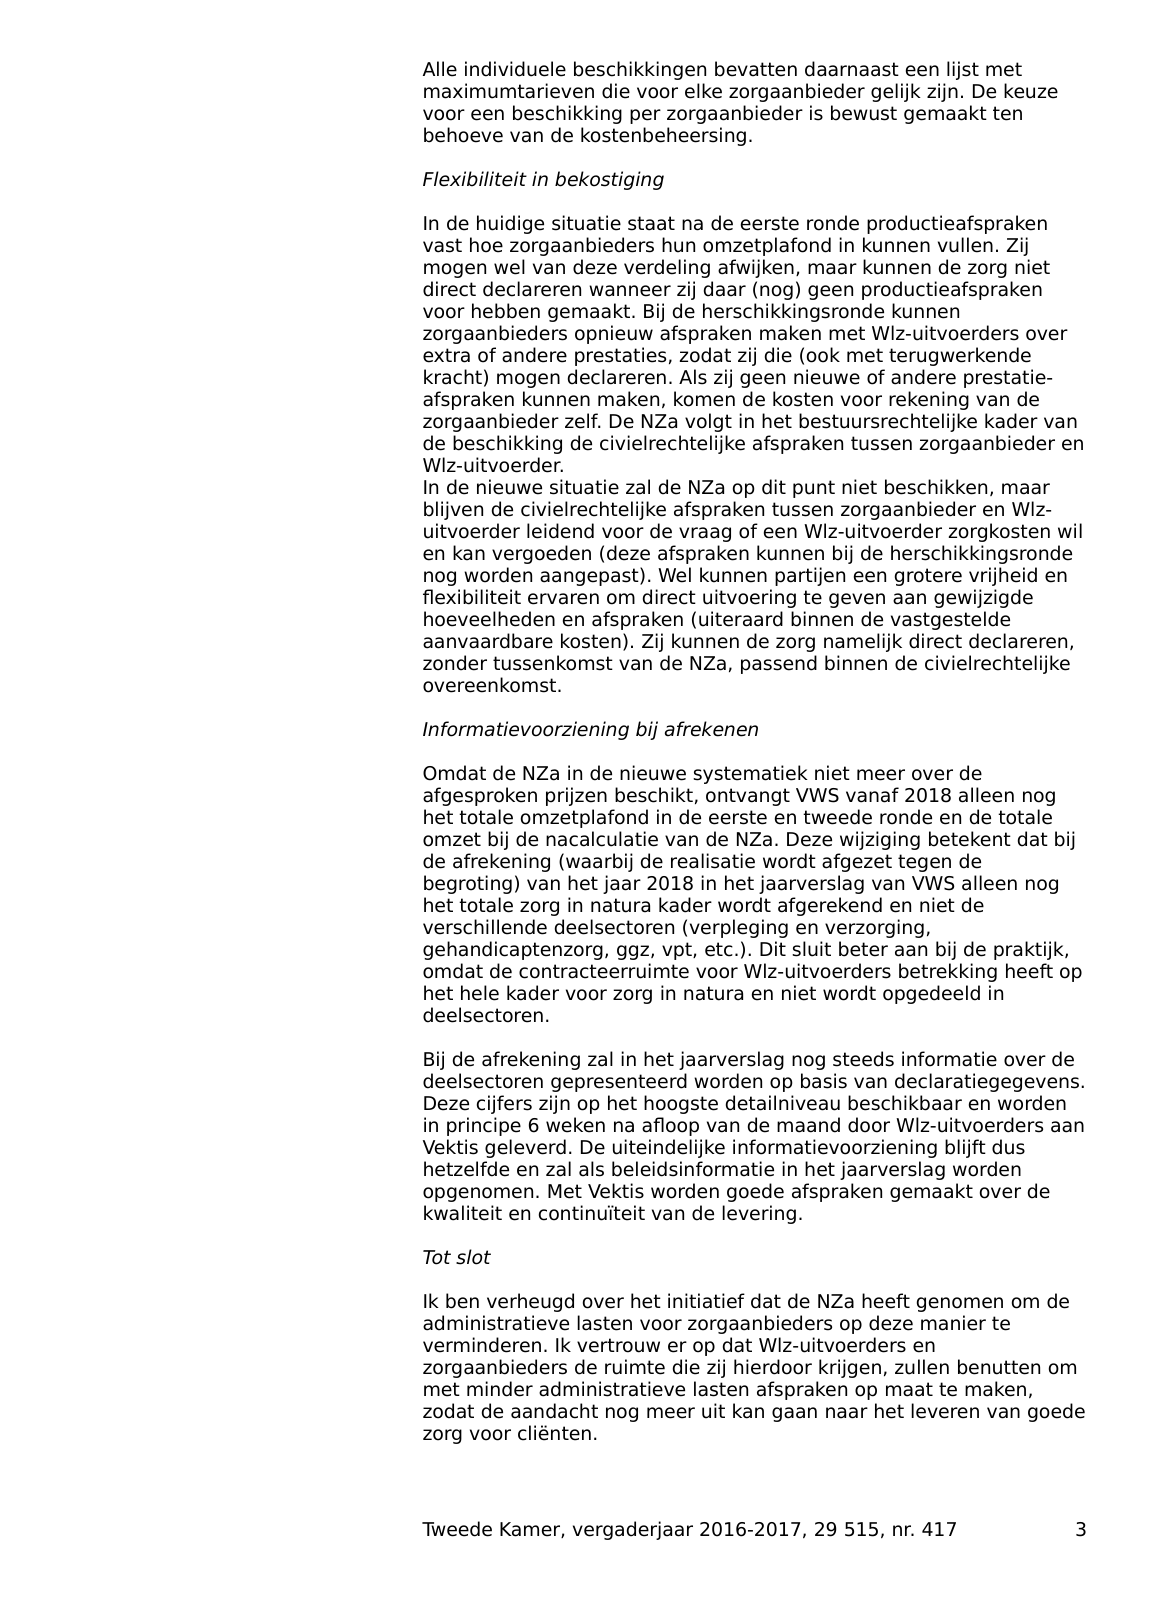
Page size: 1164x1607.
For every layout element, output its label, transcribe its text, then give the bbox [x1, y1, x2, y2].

text In de huidige situatie staat na de eerste ronde productieafspraken vast hoe zorgaanbieders hun omzetplafond in kunnen vullen. Zij mogen wel van deze verdeling afwijken, maar kunnen de zorg niet direct declareren wanneer zij daar (nog) geen productieafspraken voor hebben gemaakt. Bij de herschikkingsronde kunnen zorgaanbieders opnieuw afspraken maken met Wlz-uitvoerders over extra of andere prestaties, zodat zij die (ook met terugwerkende kracht) mogen declareren. Als zij geen nieuwe of andere prestatie-afspraken kunnen maken, komen de kosten voor rekening van de zorgaanbieder zelf. De NZa volgt in het bestuursrechtelijke kader van de beschikking de civielrechtelijke afspraken tussen zorgaanbieder en Wlz-uitvoerder. [422, 213, 1087, 477]
subtitle Tot slot [422, 1247, 1087, 1269]
text In de nieuwe situatie zal de NZa op dit punt niet beschikken, maar blijven de civielrechtelijke afspraken tussen zorgaanbieder en Wlz-uitvoerder leidend voor de vraag of een Wlz-uitvoerder zorgkosten wil en kan vergoeden (deze afspraken kunnen bij de herschikkingsronde nog worden aangepast). Wel kunnen partijen een grotere vrijheid en flexibiliteit ervaren om direct uitvoering te geven aan gewijzigde hoeveelheden en afspraken (uiteraard binnen de vastgestelde aanvaardbare kosten). Zij kunnen de zorg namelijk direct declareren, zonder tussenkomst van de NZa, passend binnen de civielrechtelijke overeenkomst. [422, 477, 1087, 697]
text Bij de afrekening zal in het jaarverslag nog steeds informatie over de deelsectoren gepresenteerd worden op basis van declaratiegegevens. Deze cijfers zijn op het hoogste detailniveau beschikbaar en worden in principe 6 weken na afloop van de maand door Wlz-uitvoerders aan Vektis geleverd. De uiteindelijke informatievoorziening blijft dus hetzelfde en zal als beleidsinformatie in het jaarverslag worden opgenomen. Met Vektis worden goede afspraken gemaakt over de kwaliteit en continuïteit van de levering. [422, 1049, 1087, 1225]
subtitle Informatievoorziening bij afrekenen [422, 719, 1087, 741]
subtitle Flexibiliteit in bekostiging [422, 169, 1087, 191]
text Alle individuele beschikkingen bevatten daarnaast een lijst met maximumtarieven die voor elke zorgaanbieder gelijk zijn. De keuze voor een beschikking per zorgaanbieder is bewust gemaakt ten behoeve van de kostenbeheersing. [422, 59, 1087, 147]
text Omdat de NZa in de nieuwe systematiek niet meer over de afgesproken prijzen beschikt, ontvangt VWS vanaf 2018 alleen nog het totale omzetplafond in de eerste en tweede ronde en de totale omzet bij de nacalculatie van de NZa. Deze wijziging betekent dat bij de afrekening (waarbij de realisatie wordt afgezet tegen de begroting) van het jaar 2018 in het jaarverslag van VWS alleen nog het totale zorg in natura kader wordt afgerekend en niet de verschillende deelsectoren (verpleging en verzorging, gehandicaptenzorg, ggz, vpt, etc.). Dit sluit beter aan bij de praktijk, omdat de contracteerruimte voor Wlz-uitvoerders betrekking heeft op het hele kader voor zorg in natura en niet wordt opgedeeld in deelsectoren. [422, 763, 1087, 1027]
text Ik ben verheugd over het initiatief dat de NZa heeft genomen om de administratieve lasten voor zorgaanbieders op deze manier te verminderen. Ik vertrouw er op dat Wlz-uitvoerders en zorgaanbieders de ruimte die zij hierdoor krijgen, zullen benutten om met minder administratieve lasten afspraken op maat te maken, zodat de aandacht nog meer uit kan gaan naar het leveren van goede zorg voor cliënten. [422, 1291, 1087, 1445]
